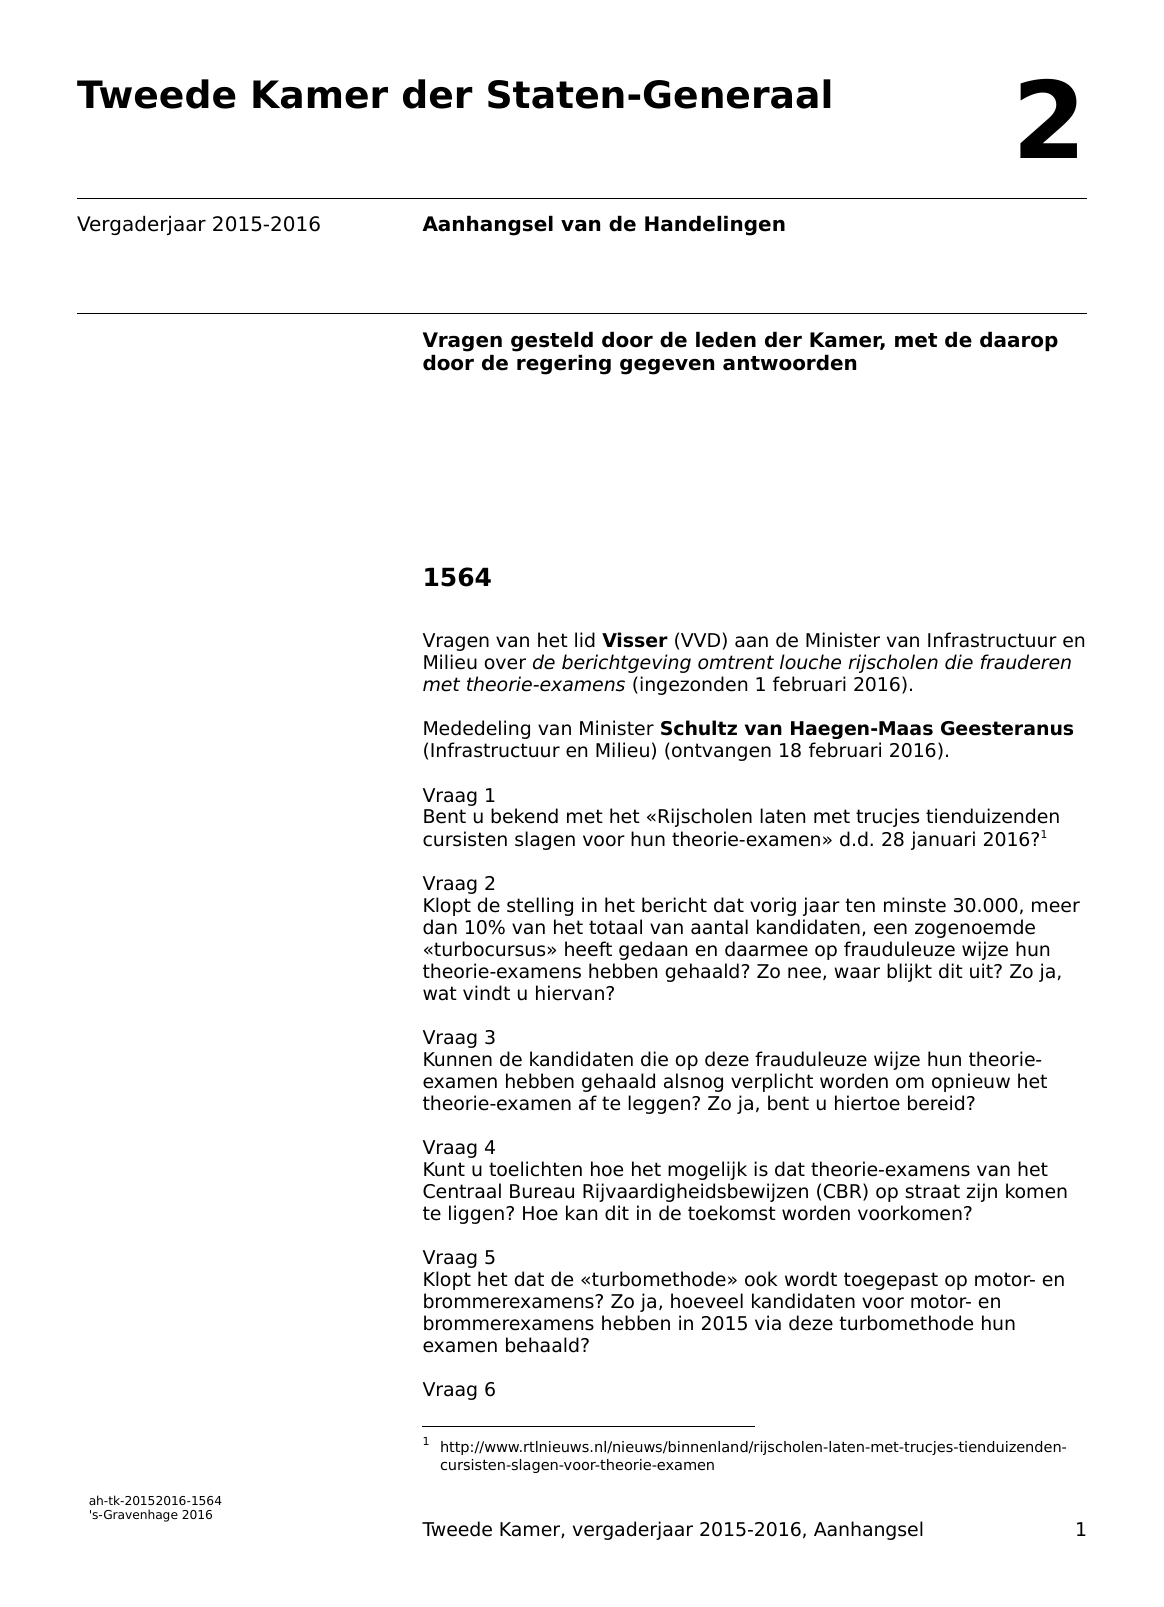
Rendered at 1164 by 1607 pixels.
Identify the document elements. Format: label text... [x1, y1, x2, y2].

text 1564 [422, 563, 1087, 592]
text Kunt u toelichten hoe het mogelijk is dat theorie-examens van het Centraal Bureau Rijvaardigheidsbewijzen (CBR) op straat zijn komen te liggen? Hoe kan dit in de toekomst worden voorkomen? [422, 1159, 1087, 1225]
text Kunnen de kandidaten die op deze frauduleuze wijze hun theorie-examen hebben gehaald alsnog verplicht worden om opnieuw het theorie-examen af te leggen? Zo ja, bent u hiertoe bereid? [422, 1049, 1087, 1114]
text Vraag 3 [422, 1027, 1087, 1049]
table_cell Vragen gesteld door de leden der Kamer, met de daarop door de regering gegeven antwoorden [422, 314, 1087, 375]
text Vraag 2 [422, 873, 1087, 894]
text Vraag 6 [422, 1379, 1087, 1401]
text Klopt de stelling in het bericht dat vorig jaar ten minste 30.000, meer dan 10% van het totaal van aantal kandidaten, een zogenoemde «turbocursus» heeft gedaan en daarmee op frauduleuze wijze hun theorie-examens hebben gehaald? Zo nee, waar blijkt dit uit? Zo ja, wat vindt u hiervan? [422, 894, 1087, 1004]
text Vraag 5 [422, 1247, 1087, 1269]
text Klopt het dat de «turbomethode» ook wordt toegepast op motor- en brommerexamens? Zo ja, hoeveel kandidaten voor motor- en brommerexamens hebben in 2015 via deze turbomethode hun examen behaald? [422, 1269, 1087, 1357]
text Vraag 1 [422, 784, 1087, 806]
table_header Tweede Kamer der Staten-Generaal [77, 59, 886, 198]
table_header 2 [886, 59, 1087, 198]
table_cell Aanhangsel van de Handelingen [422, 199, 1087, 313]
text 's-Gravenhage 2016 [88, 1508, 323, 1522]
table_cell [77, 314, 422, 375]
table_cell Vergaderjaar 2015-2016 [77, 199, 422, 313]
text Mededeling van Minister Schultz van Haegen-Maas Geesteranus (Infrastructuur en Milieu) (ontvangen 18 februari 2016). [422, 718, 1087, 762]
text http://www.rtlnieuws.nl/nieuws/binnenland/rijscholen-laten-met-trucjes-tienduizenden-cursisten-slagen-voor-theorie-examen [422, 1435, 1087, 1474]
text Vraag 4 [422, 1137, 1087, 1159]
text ah-tk-20152016-1564 [88, 1494, 323, 1508]
text Bent u bekend met het «Rijscholen laten met trucjes tienduizenden cursisten slagen voor hun theorie-examen» d.d. 28 januari 2016? [422, 806, 1087, 850]
text Vragen van het lid Visser (VVD) aan de Minister van Infrastructuur en Milieu over de berichtgeving omtrent louche rijscholen die frauderen met theorie-examens (ingezonden 1 februari 2016). [422, 630, 1087, 696]
